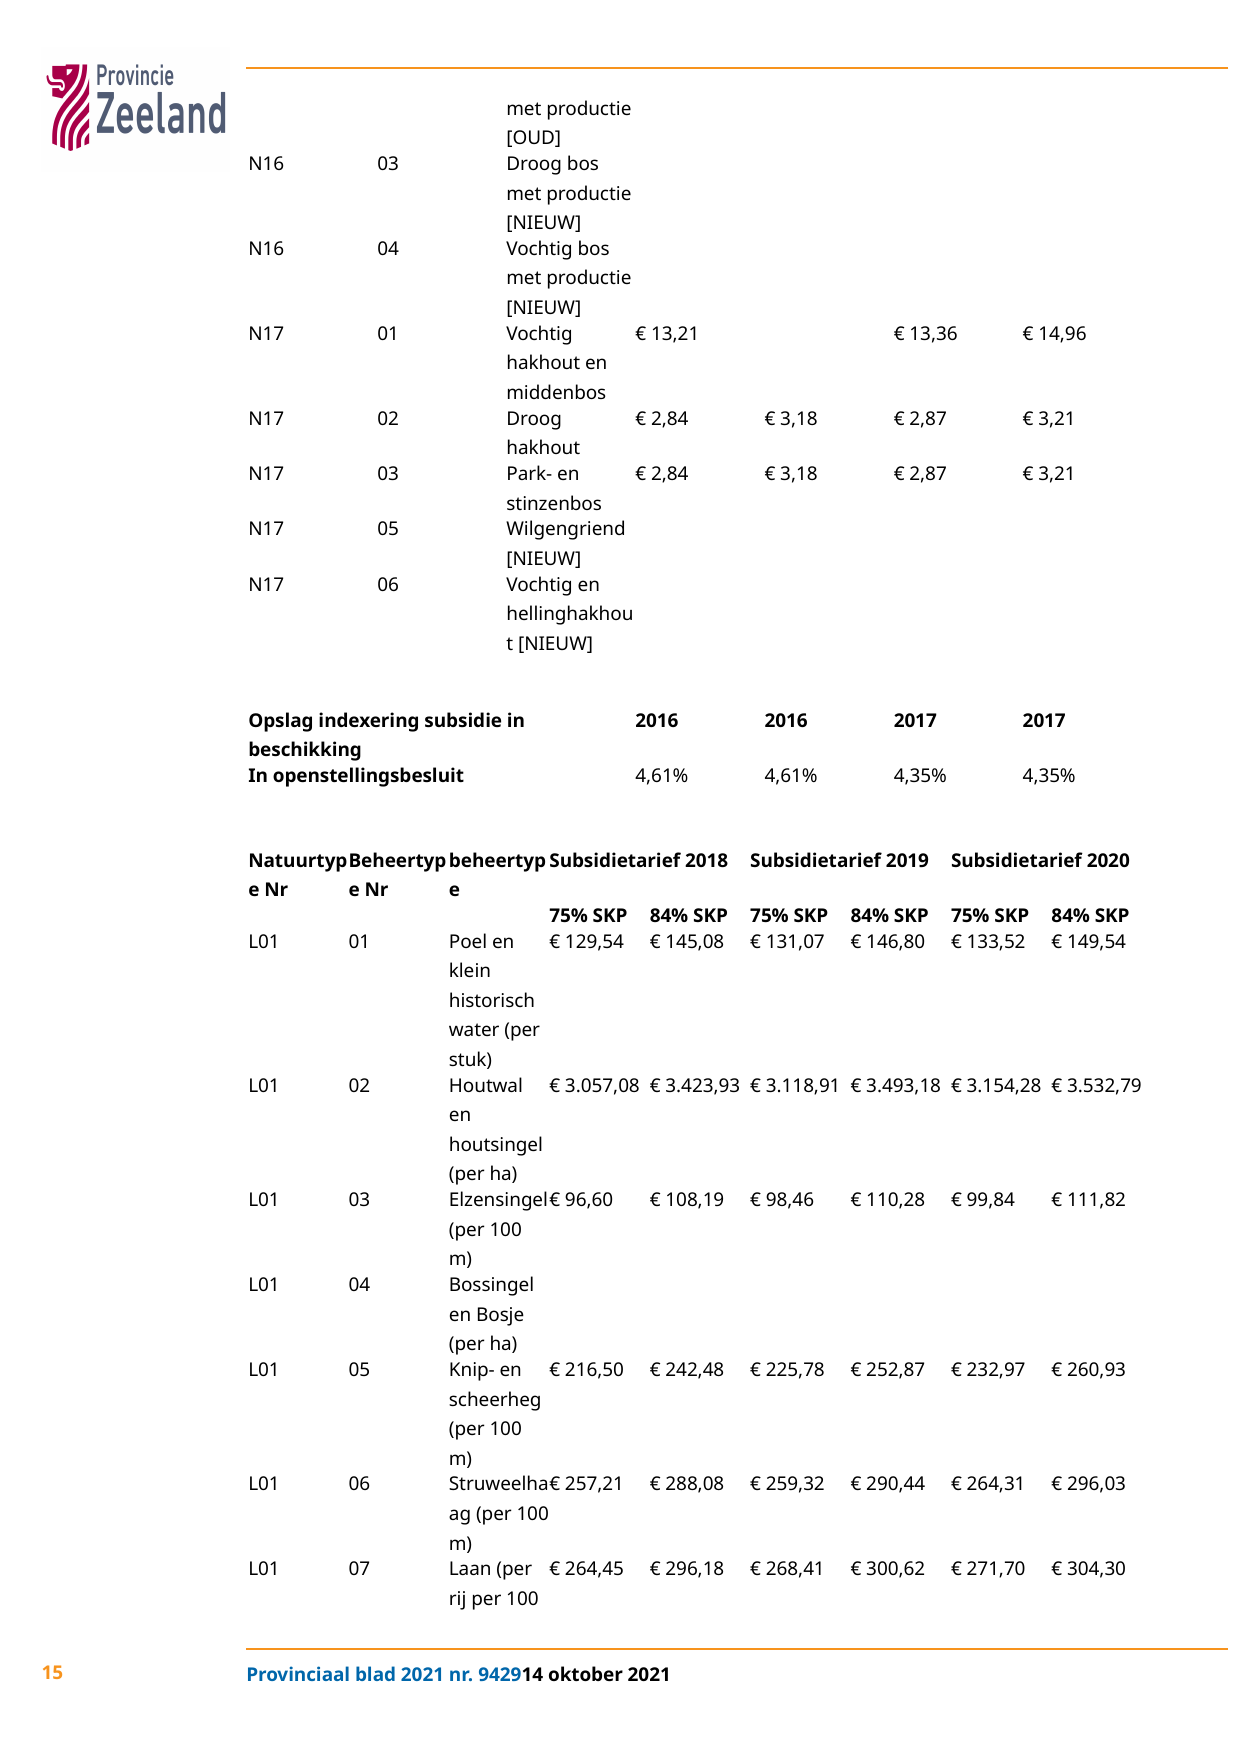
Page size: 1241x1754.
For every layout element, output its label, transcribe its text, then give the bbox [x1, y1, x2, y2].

table_cell € 252,87 [850, 1356, 951, 1471]
table_cell € 3,21 [1023, 460, 1152, 515]
table_cell [635, 788, 764, 814]
table_cell N17 [248, 405, 377, 460]
table_cell 75% SKP [549, 902, 649, 928]
table_header beheertype [449, 847, 549, 902]
table_cell 05 [377, 515, 506, 571]
table_cell 05 [348, 1356, 449, 1471]
table_cell Laan (per rij per 100 [449, 1556, 549, 1611]
table_header Beheertype Nr [348, 847, 449, 902]
table_cell Poel en klein historisch water (per stuk) [449, 928, 549, 1072]
table_cell N17 [248, 571, 377, 656]
table_cell [248, 681, 377, 707]
table_cell L01 [248, 928, 348, 1072]
table_cell L01 [248, 1186, 348, 1271]
table_cell Bossingel en Bosje (per ha) [449, 1271, 549, 1356]
table_cell Opslag indexering subsidie in beschikking [248, 707, 635, 762]
table_cell € 110,28 [850, 1186, 951, 1271]
table_cell 02 [348, 1072, 449, 1186]
table_cell [951, 1271, 1051, 1356]
table_cell 75% SKP [951, 902, 1051, 928]
table_cell [764, 235, 893, 320]
table_cell Elzensingel (per 100 m) [449, 1186, 549, 1271]
table_cell met productie [OUD] [506, 95, 635, 150]
table_cell [764, 320, 893, 405]
table_cell € 288,08 [650, 1471, 750, 1556]
table_cell [894, 95, 1022, 150]
table_cell € 145,08 [650, 928, 750, 1072]
table_cell [635, 95, 764, 150]
table_cell [894, 681, 1022, 707]
table_cell [635, 515, 764, 571]
table_cell 2016 [764, 707, 893, 762]
table_cell € 3.154,28 [951, 1072, 1051, 1186]
table_cell 04 [377, 235, 506, 320]
table_cell € 296,18 [650, 1556, 750, 1611]
table_cell € 2,87 [894, 405, 1022, 460]
table_cell € 232,97 [951, 1356, 1051, 1471]
table_cell 03 [377, 150, 506, 235]
table_cell 84% SKP [850, 902, 951, 928]
table_cell [377, 656, 506, 681]
table_cell L01 [248, 1072, 348, 1186]
table_cell N17 [248, 515, 377, 571]
table_cell Knip- en scheerheg (per 100 m) [449, 1356, 549, 1471]
table_cell [248, 788, 377, 814]
table_cell 03 [377, 460, 506, 515]
table_cell € 268,41 [750, 1556, 850, 1611]
table_cell 4,35% [1023, 763, 1152, 788]
table_cell € 131,07 [750, 928, 850, 1072]
table_cell Vochtig bos met productie [NIEUW] [506, 235, 635, 320]
table_cell € 3,18 [764, 460, 893, 515]
table_cell In openstellingsbesluit [248, 763, 635, 788]
table_cell € 14,96 [1023, 320, 1152, 405]
table_cell [635, 150, 764, 235]
table_cell 4,61% [635, 763, 764, 788]
table_cell € 3.423,93 [650, 1072, 750, 1186]
table_cell Droog hakhout [506, 405, 635, 460]
table_cell Vochtig en hellinghakhout [NIEUW] [506, 571, 635, 656]
table_cell [894, 656, 1022, 681]
table_cell 07 [348, 1556, 449, 1611]
table_cell Houtwal en houtsingel (per ha) [449, 1072, 549, 1186]
table_cell € 13,36 [894, 320, 1022, 405]
table_cell € 146,80 [850, 928, 951, 1072]
table_cell € 3.532,79 [1051, 1072, 1152, 1186]
table_cell Droog bos met productie [NIEUW] [506, 150, 635, 235]
table_cell € 3.118,91 [750, 1072, 850, 1186]
table_cell € 304,30 [1051, 1556, 1152, 1611]
table_cell € 296,03 [1051, 1471, 1152, 1556]
table_cell [1023, 681, 1152, 707]
table_cell € 3.493,18 [850, 1072, 951, 1186]
table_cell 84% SKP [1051, 902, 1152, 928]
table_cell Vochtig hakhout en middenbos [506, 320, 635, 405]
table_cell 06 [348, 1471, 449, 1556]
table_cell [377, 95, 506, 150]
table_cell [1023, 571, 1152, 656]
table_cell [1023, 656, 1152, 681]
table_cell L01 [248, 1556, 348, 1611]
table_cell 75% SKP [750, 902, 850, 928]
table_cell L01 [248, 1356, 348, 1471]
table_cell € 3.057,08 [549, 1072, 649, 1186]
table_cell € 260,93 [1051, 1356, 1152, 1471]
table_cell N16 [248, 235, 377, 320]
table_cell € 149,54 [1051, 928, 1152, 1072]
table_header Subsidietarief 2020 [951, 847, 1152, 902]
table_cell L01 [248, 1271, 348, 1356]
table_cell [894, 571, 1022, 656]
table_cell [1023, 150, 1152, 235]
table_cell € 108,19 [650, 1186, 750, 1271]
table_cell 01 [348, 928, 449, 1072]
table_cell € 242,48 [650, 1356, 750, 1471]
table_header Subsidietarief 2019 [750, 847, 951, 902]
table_cell [764, 681, 893, 707]
table_cell [1023, 95, 1152, 150]
table_cell € 2,84 [635, 460, 764, 515]
table_cell 4,61% [764, 763, 893, 788]
table_cell [248, 902, 348, 928]
table_cell [635, 235, 764, 320]
table_cell [506, 656, 635, 681]
table_cell € 2,84 [635, 405, 764, 460]
table_cell € 13,21 [635, 320, 764, 405]
table_cell [449, 902, 549, 928]
table_header Natuurtype Nr [248, 847, 348, 902]
table_cell € 216,50 [549, 1356, 649, 1471]
table_cell L01 [248, 1471, 348, 1556]
table_cell [1023, 235, 1152, 320]
table_cell 06 [377, 571, 506, 656]
table_cell N17 [248, 320, 377, 405]
table_cell [1051, 1271, 1152, 1356]
table_cell 01 [377, 320, 506, 405]
table_cell 2016 [635, 707, 764, 762]
table_cell € 96,60 [549, 1186, 649, 1271]
table_cell [635, 571, 764, 656]
table_cell [764, 571, 893, 656]
table_cell € 257,21 [549, 1471, 649, 1556]
table_cell € 3,21 [1023, 405, 1152, 460]
table_header Subsidietarief 2018 [549, 847, 750, 902]
table_cell [248, 95, 377, 150]
table_cell € 3,18 [764, 405, 893, 460]
table_cell 02 [377, 405, 506, 460]
table_cell € 271,70 [951, 1556, 1051, 1611]
table_cell [248, 656, 377, 681]
table_cell 2017 [1023, 707, 1152, 762]
table_cell [764, 656, 893, 681]
table_cell 03 [348, 1186, 449, 1271]
table_cell € 133,52 [951, 928, 1051, 1072]
table_cell [894, 235, 1022, 320]
table_cell € 225,78 [750, 1356, 850, 1471]
table_cell [635, 681, 764, 707]
table_cell [764, 515, 893, 571]
table_cell [764, 788, 893, 814]
table_cell € 290,44 [850, 1471, 951, 1556]
table_cell [377, 681, 506, 707]
picture [41, 47, 231, 172]
table_cell € 264,31 [951, 1471, 1051, 1556]
table_cell € 99,84 [951, 1186, 1051, 1271]
table_cell [549, 1271, 649, 1356]
table_cell [650, 1271, 750, 1356]
table_cell [635, 656, 764, 681]
table_cell [894, 150, 1022, 235]
table_cell € 111,82 [1051, 1186, 1152, 1271]
table_cell [377, 788, 506, 814]
table_cell [506, 788, 635, 814]
table_cell € 259,32 [750, 1471, 850, 1556]
table_cell [764, 150, 893, 235]
table_cell [764, 95, 893, 150]
table_cell [894, 788, 1022, 814]
table_cell [506, 681, 635, 707]
table_cell [750, 1271, 850, 1356]
table_cell Park- en stinzenbos [506, 460, 635, 515]
table_cell 84% SKP [650, 902, 750, 928]
table_cell N17 [248, 460, 377, 515]
table_cell € 264,45 [549, 1556, 649, 1611]
table_cell [1023, 515, 1152, 571]
table_cell € 2,87 [894, 460, 1022, 515]
table_cell 4,35% [894, 763, 1022, 788]
table_cell [1023, 788, 1152, 814]
table_cell [894, 515, 1022, 571]
table_cell Struweelhaag (per 100 m) [449, 1471, 549, 1556]
table_cell € 300,62 [850, 1556, 951, 1611]
table_cell 04 [348, 1271, 449, 1356]
table_cell N16 [248, 150, 377, 235]
table_cell € 98,46 [750, 1186, 850, 1271]
table_cell Wilgengriend [NIEUW] [506, 515, 635, 571]
table_cell € 129,54 [549, 928, 649, 1072]
table_cell [348, 902, 449, 928]
table_cell 2017 [894, 707, 1022, 762]
table_cell [850, 1271, 951, 1356]
